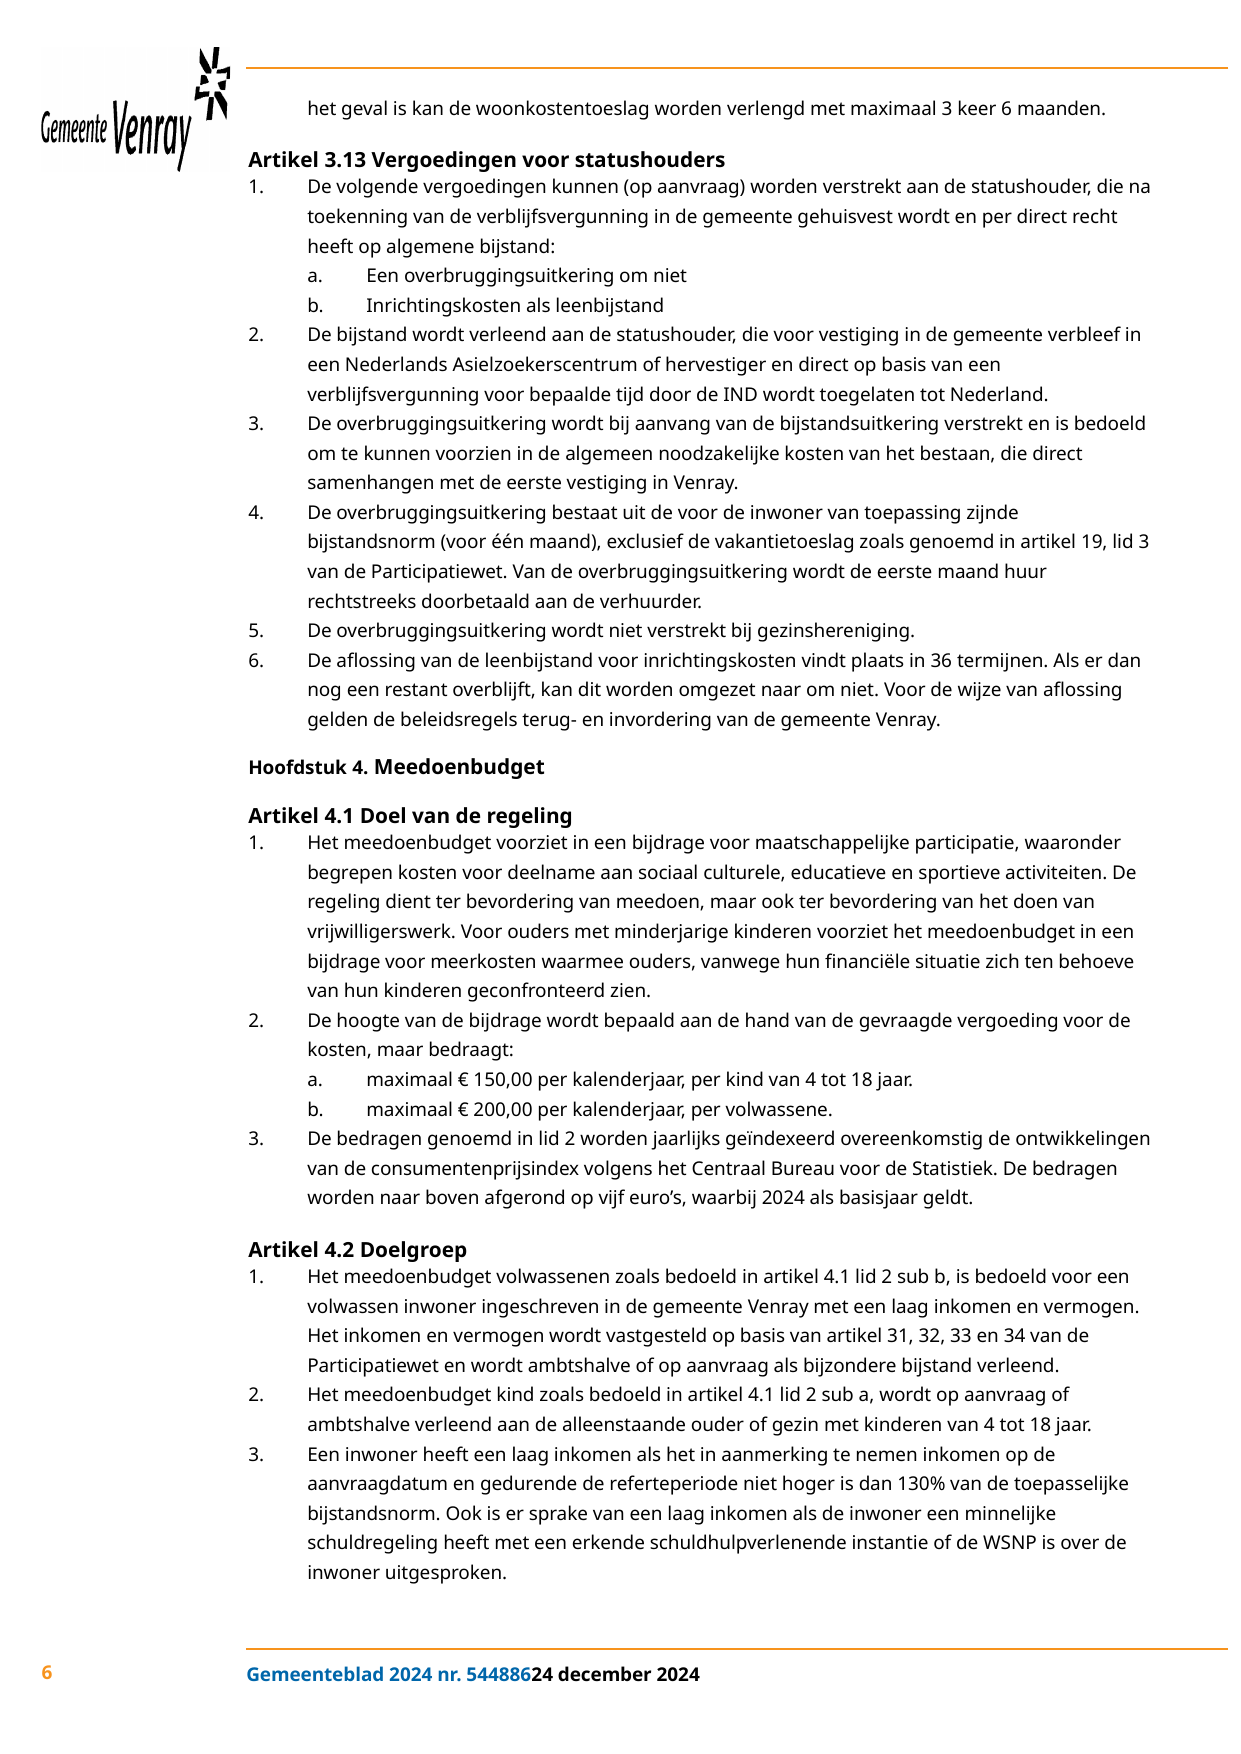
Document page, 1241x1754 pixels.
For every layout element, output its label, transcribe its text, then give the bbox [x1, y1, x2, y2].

list maximaal € 150,00 per kalenderjaar, per kind van 4 tot 18 jaar. [307, 1066, 1152, 1092]
list Het meedoenbudget voorziet in een bijdrage voor maatschappelijke participatie, waaronder begrepen kosten voor deelname aan sociaal culturele, educatieve en sportieve activiteiten. De regeling dient ter bevordering van meedoen, maar ook ter bevordering van het doen van vrijwilligerswerk. Voor ouders met minderjarige kinderen voorziet het meedoenbudget in een bijdrage voor meerkosten waarmee ouders, vanwege hun financiële situatie zich ten behoeve van hun kinderen geconfronteerd zien. [248, 829, 1152, 1003]
text Artikel 3.13 Vergoedingen voor statushouders [248, 145, 1152, 174]
list De overbruggingsuitkering wordt bij aanvang van de bijstandsuitkering verstrekt en is bedoeld om te kunnen voorzien in de algemeen noodzakelijke kosten van het bestaan, die direct samenhangen met de eerste vestiging in Venray. [248, 410, 1152, 495]
list De bijstand wordt verleend aan de statushouder, die voor vestiging in de gemeente verbleef in een Nederlands Asielzoekerscentrum of hervestiger en direct op basis van een verblijfsvergunning voor bepaalde tijd door de IND wordt toegelaten tot Nederland. [248, 322, 1152, 406]
list maximaal € 200,00 per kalenderjaar, per volwassene. [307, 1096, 1152, 1121]
list De overbruggingsuitkering wordt niet verstrekt bij gezinshereniging. [248, 617, 1152, 643]
list Inrichtingskosten als leenbijstand [307, 292, 1152, 318]
list De bedragen genoemd in lid 2 worden jaarlijks geïndexeerd overeenkomstig de ontwikkelingen van de consumentenprijsindex volgens het Centraal Bureau voor de Statistiek. De bedragen worden naar boven afgerond op vijf euro’s, waarbij 2024 als basisjaar geldt. [248, 1125, 1152, 1210]
list De aflossing van de leenbijstand voor inrichtingskosten vindt plaats in 36 termijnen. Als er dan nog een restant overblijft, kan dit worden omgezet naar om niet. Voor de wijze van aflossing gelden de beleidsregels terug- en invordering van de gemeente Venray. [248, 647, 1152, 732]
list Het meedoenbudget kind zoals bedoeld in artikel 4.1 lid 2 sub a, wordt op aanvraag of ambtshalve verleend aan de alleenstaande ouder of gezin met kinderen van 4 tot 18 jaar. [248, 1382, 1152, 1437]
text Artikel 4.1 Doel van de regeling [248, 801, 1152, 829]
list De hoogte van de bijdrage wordt bepaald aan de hand van de gevraagde vergoeding voor de kosten, maar bedraagt: [248, 1007, 1152, 1062]
list Een overbruggingsuitkering om niet [307, 262, 1152, 288]
picture [41, 47, 231, 172]
text Hoofdstuk 4. Meedoenbudget [248, 752, 1152, 780]
text Artikel 4.2 Doelgroep [248, 1235, 1152, 1263]
list Het meedoenbudget volwassenen zoals bedoeld in artikel 4.1 lid 2 sub b, is bedoeld voor een volwassen inwoner ingeschreven in de gemeente Venray met een laag inkomen en vermogen. Het inkomen en vermogen wordt vastgesteld op basis van artikel 31, 32, 33 en 34 van de Participatiewet en wordt ambtshalve of op aanvraag als bijzondere bijstand verleend. [248, 1263, 1152, 1378]
list het geval is kan de woonkostentoeslag worden verlengd met maximaal 3 keer 6 maanden. [248, 95, 1152, 121]
list De volgende vergoedingen kunnen (op aanvraag) worden verstrekt aan de statushouder, die na toekenning van de verblijfsvergunning in de gemeente gehuisvest wordt en per direct recht heeft op algemene bijstand: [248, 174, 1152, 258]
list De overbruggingsuitkering bestaat uit de voor de inwoner van toepassing zijnde bijstandsnorm (voor één maand), exclusief de vakantietoeslag zoals genoemd in artikel 19, lid 3 van de Participatiewet. Van de overbruggingsuitkering wordt de eerste maand huur rechtstreeks doorbetaald aan de verhuurder. [248, 499, 1152, 613]
list Een inwoner heeft een laag inkomen als het in aanmerking te nemen inkomen op de aanvraagdatum en gedurende de referteperiode niet hoger is dan 130% van de toepasselijke bijstandsnorm. Ook is er sprake van een laag inkomen als de inwoner een minnelijke schuldregeling heeft met een erkende schuldhulpverlenende instantie of de WSNP is over de inwoner uitgesproken. [248, 1441, 1152, 1585]
